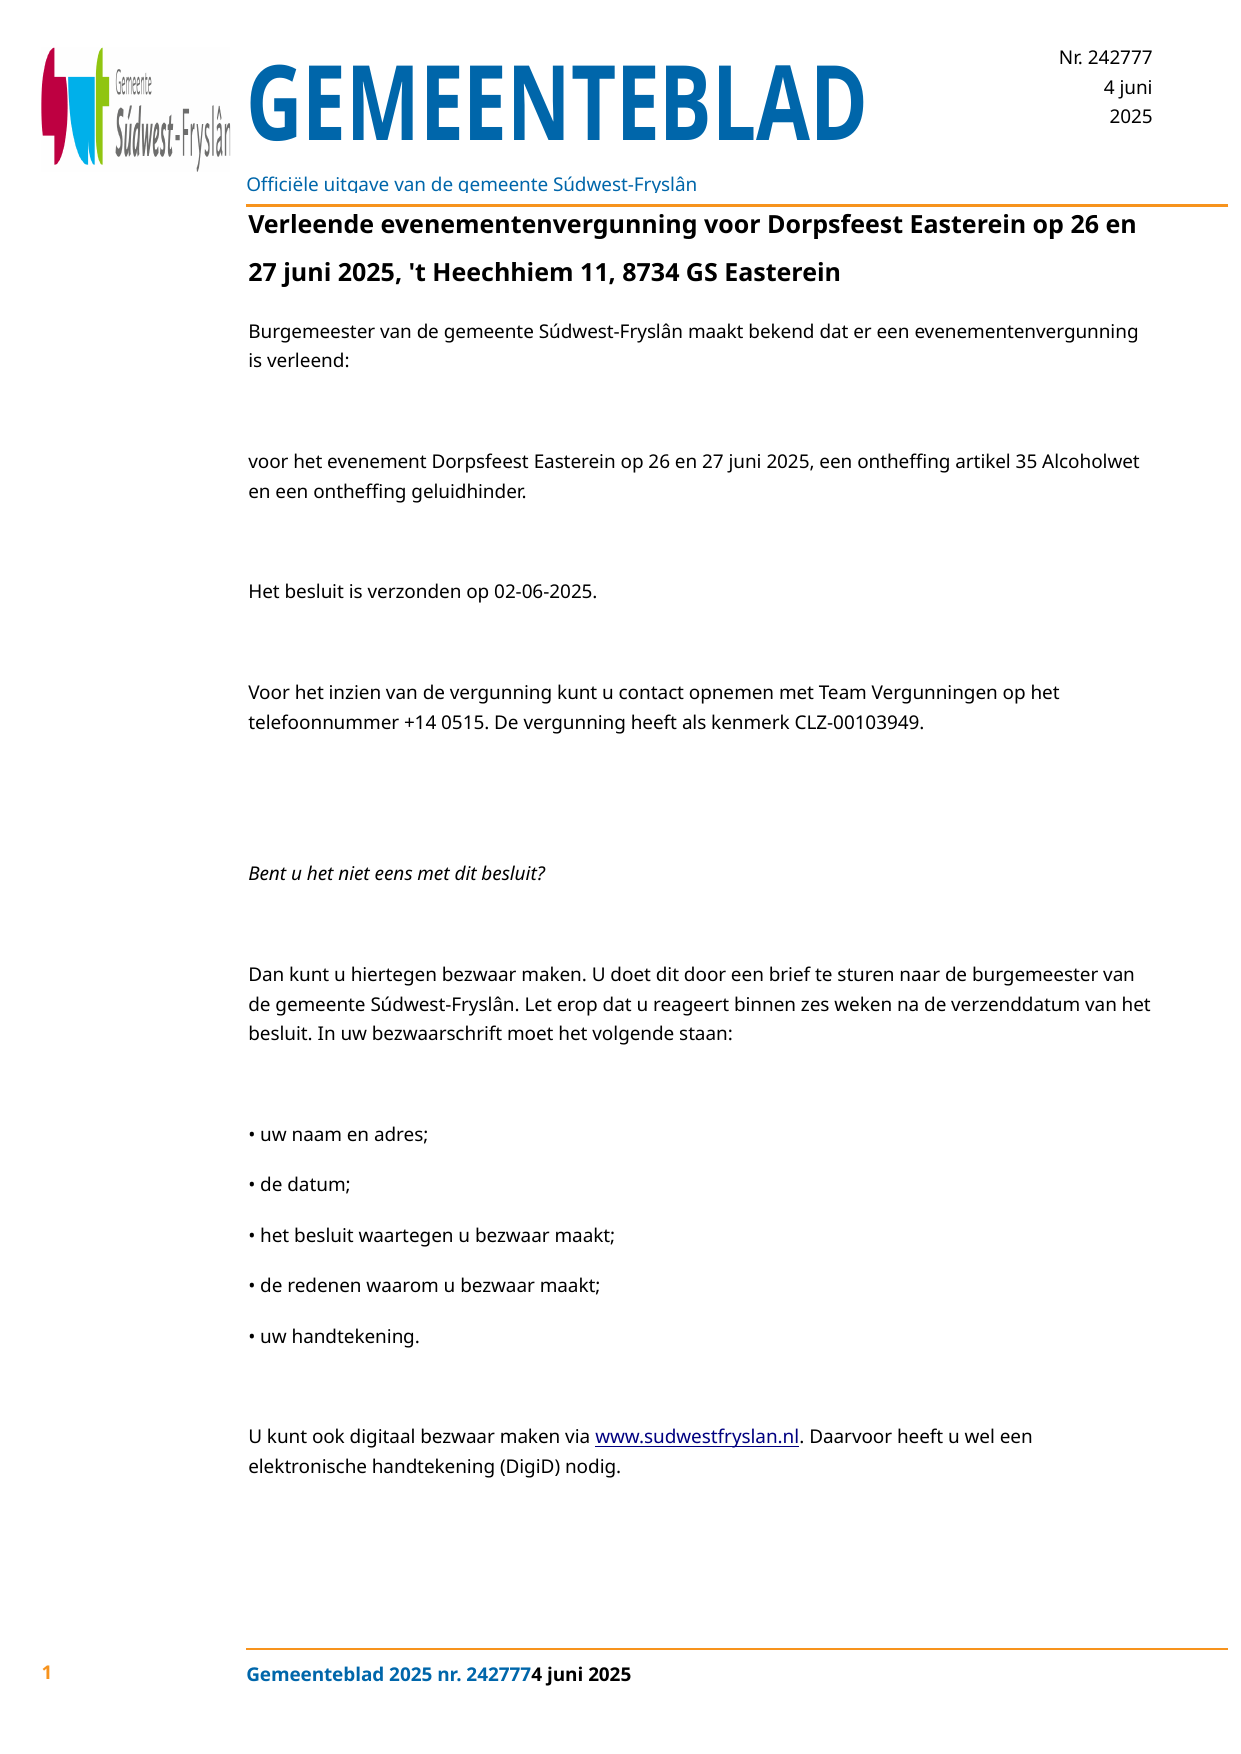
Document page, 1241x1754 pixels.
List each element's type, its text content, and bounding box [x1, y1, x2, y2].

text Voor het inzien van de vergunning kunt u contact opnemen met Team Vergunningen op het telefoonnummer +14 0515. De vergunning heeft als kenmerk CLZ-00103949. [248, 679, 1152, 735]
text Verleende evenementenvergunning voor Dorpsfeest Easterein op 26 en 27 juni 2025, 't Heechhiem 11, 8734 GS Easterein [248, 207, 1152, 288]
text • de redenen waarom u bezwaar maakt; [248, 1272, 1152, 1298]
text voor het evenement Dorpsfeest Easterein op 26 en 27 juni 2025, een ontheffing artikel 35 Alcoholwet en een ontheffing geluidhinder. [248, 448, 1152, 504]
text • het besluit waartegen u bezwaar maakt; [248, 1222, 1152, 1248]
text • uw naam en adres; [248, 1121, 1152, 1147]
text Burgemeester van de gemeente Súdwest-Fryslân maakt bekend dat er een evenementenvergunning is verleend: [248, 318, 1152, 373]
text Bent u het niet eens met dit besluit? [248, 860, 1152, 886]
text • uw handtekening. [248, 1323, 1152, 1349]
text U kunt ook digitaal bezwaar maken via www.sudwestfryslan.nl. Daarvoor heeft u wel een elektronische handtekening (DigiD) nodig. [248, 1424, 1152, 1479]
text Dan kunt u hiertegen bezwaar maken. U doet dit door een brief te sturen naar de burgemeester van de gemeente Súdwest-Fryslân. Let erop dat u reageert binnen zes weken na de verzenddatum van het besluit. In uw bezwaarschrift moet het volgende staan: [248, 961, 1152, 1046]
picture [41, 47, 231, 172]
text Het besluit is verzonden op 02-06-2025. [248, 579, 1152, 604]
text • de datum; [248, 1172, 1152, 1197]
